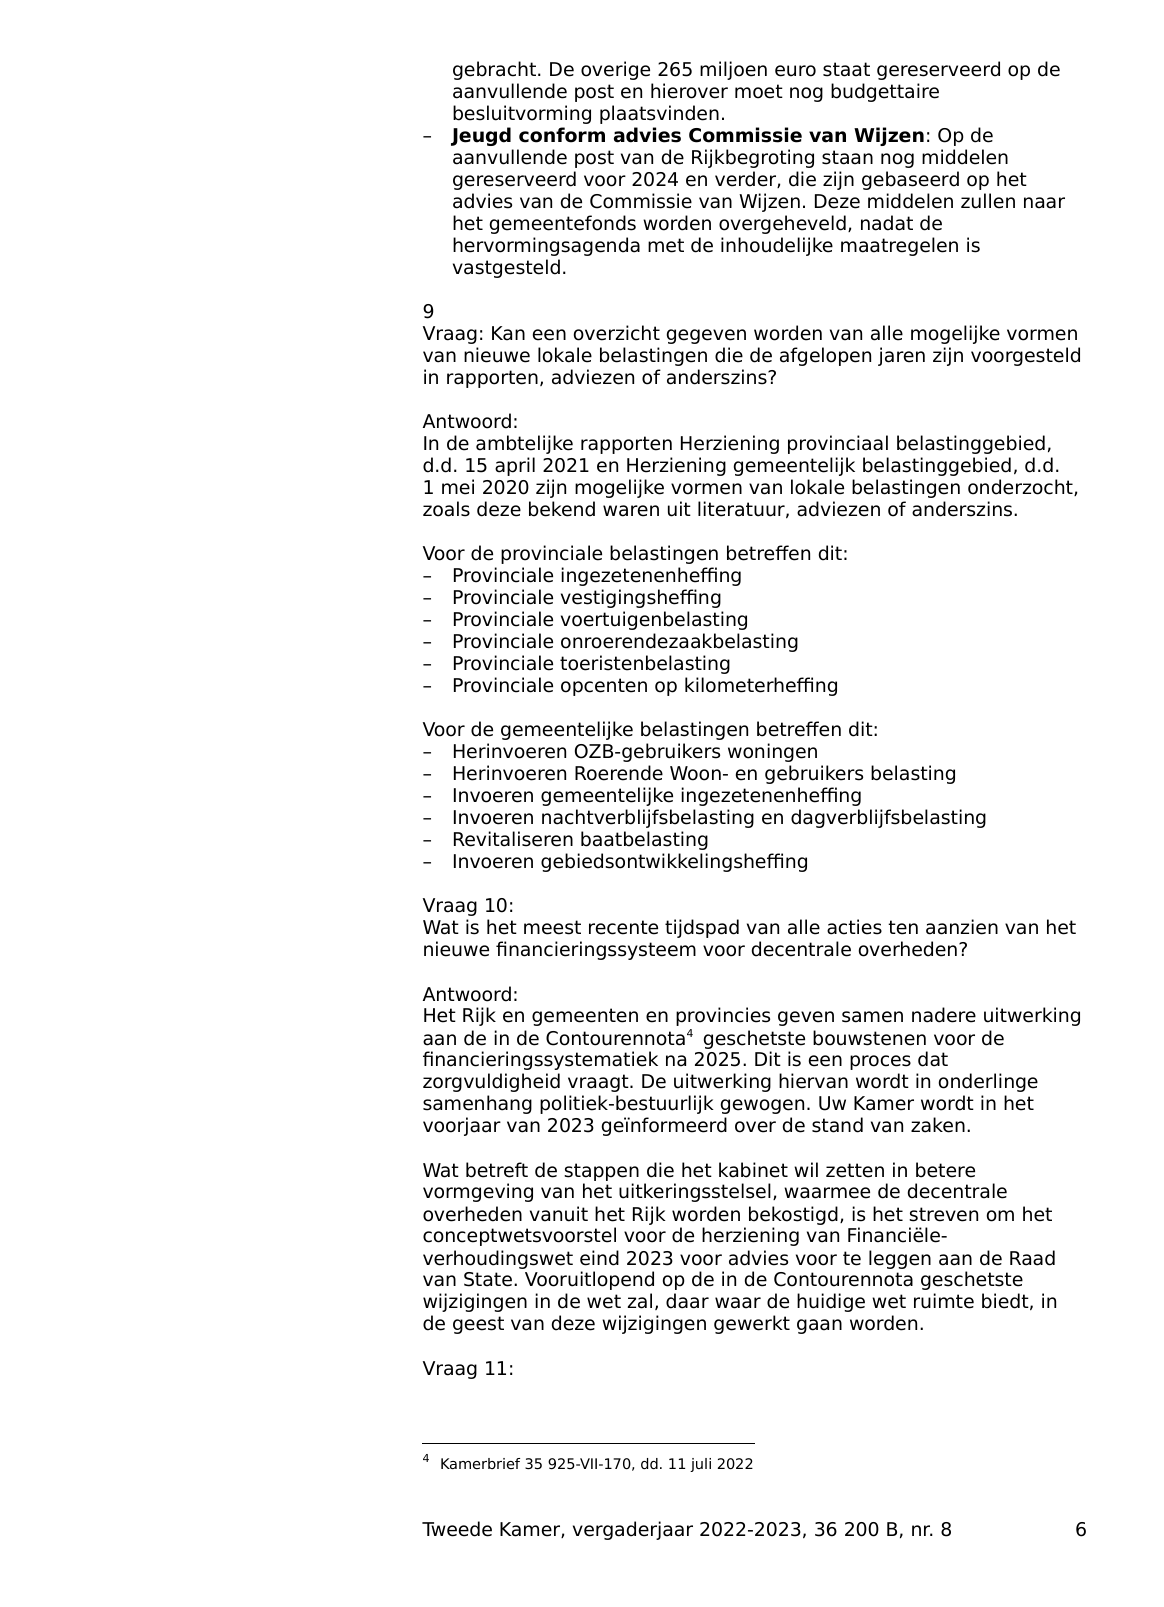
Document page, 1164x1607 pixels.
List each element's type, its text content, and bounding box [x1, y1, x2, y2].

text Wat betreft de stappen die het kabinet wil zetten in betere vormgeving van het uitkeringsstelsel, waarmee de decentrale overheden vanuit het Rijk worden bekostigd, is het streven om het conceptwetsvoorstel voor de herziening van Financiële-verhoudingswet eind 2023 voor advies voor te leggen aan de Raad van State. Vooruitlopend op de in de Contourennota geschetste wijzigingen in de wet zal, daar waar de huidige wet ruimte biedt, in de geest van deze wijzigingen gewerkt gaan worden. [422, 1159, 1087, 1335]
text – Herinvoeren OZB-gebruikers woningen [422, 741, 1087, 763]
text Voor de provinciale belastingen betreffen dit: [422, 543, 1087, 565]
text gebracht. De overige 265 miljoen euro staat gereserveerd op de aanvullende post en hierover moet nog budgettaire besluitvorming plaatsvinden. [422, 59, 1087, 125]
text – Invoeren nachtverblijfsbelasting en dagverblijfsbelasting [422, 807, 1087, 829]
text Vraag: Kan een overzicht gegeven worden van alle mogelijke vormen van nieuwe lokale belastingen die de afgelopen jaren zijn voorgesteld in rapporten, adviezen of anderszins? [422, 323, 1087, 389]
text In de ambtelijke rapporten Herziening provinciaal belastinggebied, d.d. 15 april 2021 en Herziening gemeentelijk belastinggebied, d.d. 1 mei 2020 zijn mogelijke vormen van lokale belastingen onderzocht, zoals deze bekend waren uit literatuur, adviezen of anderszins. [422, 433, 1087, 521]
text Wat is het meest recente tijdspad van alle acties ten aanzien van het nieuwe financieringssysteem voor decentrale overheden? [422, 917, 1087, 961]
text – Revitaliseren baatbelasting [422, 829, 1087, 851]
text – Provinciale opcenten op kilometerheffing [422, 675, 1087, 697]
text Vraag 11: [422, 1357, 1087, 1379]
text Voor de gemeentelijke belastingen betreffen dit: [422, 719, 1087, 741]
text – Provinciale ingezetenenheffing [422, 565, 1087, 587]
text Kamerbrief 35 925-VII-170, dd. 11 juli 2022 [422, 1452, 1087, 1474]
text Het Rijk en gemeenten en provincies geven samen nadere uitwerking aan de in de Contourennota geschetste bouwstenen voor de financieringssystematiek na 2025. Dit is een proces dat zorgvuldigheid vraagt. De uitwerking hiervan wordt in onderlinge samenhang politiek-bestuurlijk gewogen. Uw Kamer wordt in het voorjaar van 2023 geïnformeerd over de stand van zaken. [422, 1005, 1087, 1137]
text – Provinciale toeristenbelasting [422, 653, 1087, 675]
text – Provinciale onroerendezaakbelasting [422, 631, 1087, 653]
text – Invoeren gemeentelijke ingezetenenheffing [422, 785, 1087, 807]
text Antwoord: [422, 983, 1087, 1005]
text – Provinciale vestigingsheffing [422, 587, 1087, 609]
text Antwoord: [422, 411, 1087, 433]
text – Invoeren gebiedsontwikkelingsheffing [422, 851, 1087, 873]
text – Provinciale voertuigenbelasting [422, 609, 1087, 631]
text 9 [422, 301, 1087, 323]
text – Herinvoeren Roerende Woon- en gebruikers belasting [422, 763, 1087, 785]
text Vraag 10: [422, 895, 1087, 917]
text – Jeugd conform advies Commissie van Wijzen: Op de aanvullende post van de Rijkbegroting staan nog middelen gereserveerd voor 2024 en verder, die zijn gebaseerd op het advies van de Commissie van Wijzen. Deze middelen zullen naar het gemeentefonds worden overgeheveld, nadat de hervormingsagenda met de inhoudelijke maatregelen is vastgesteld. [422, 125, 1087, 279]
